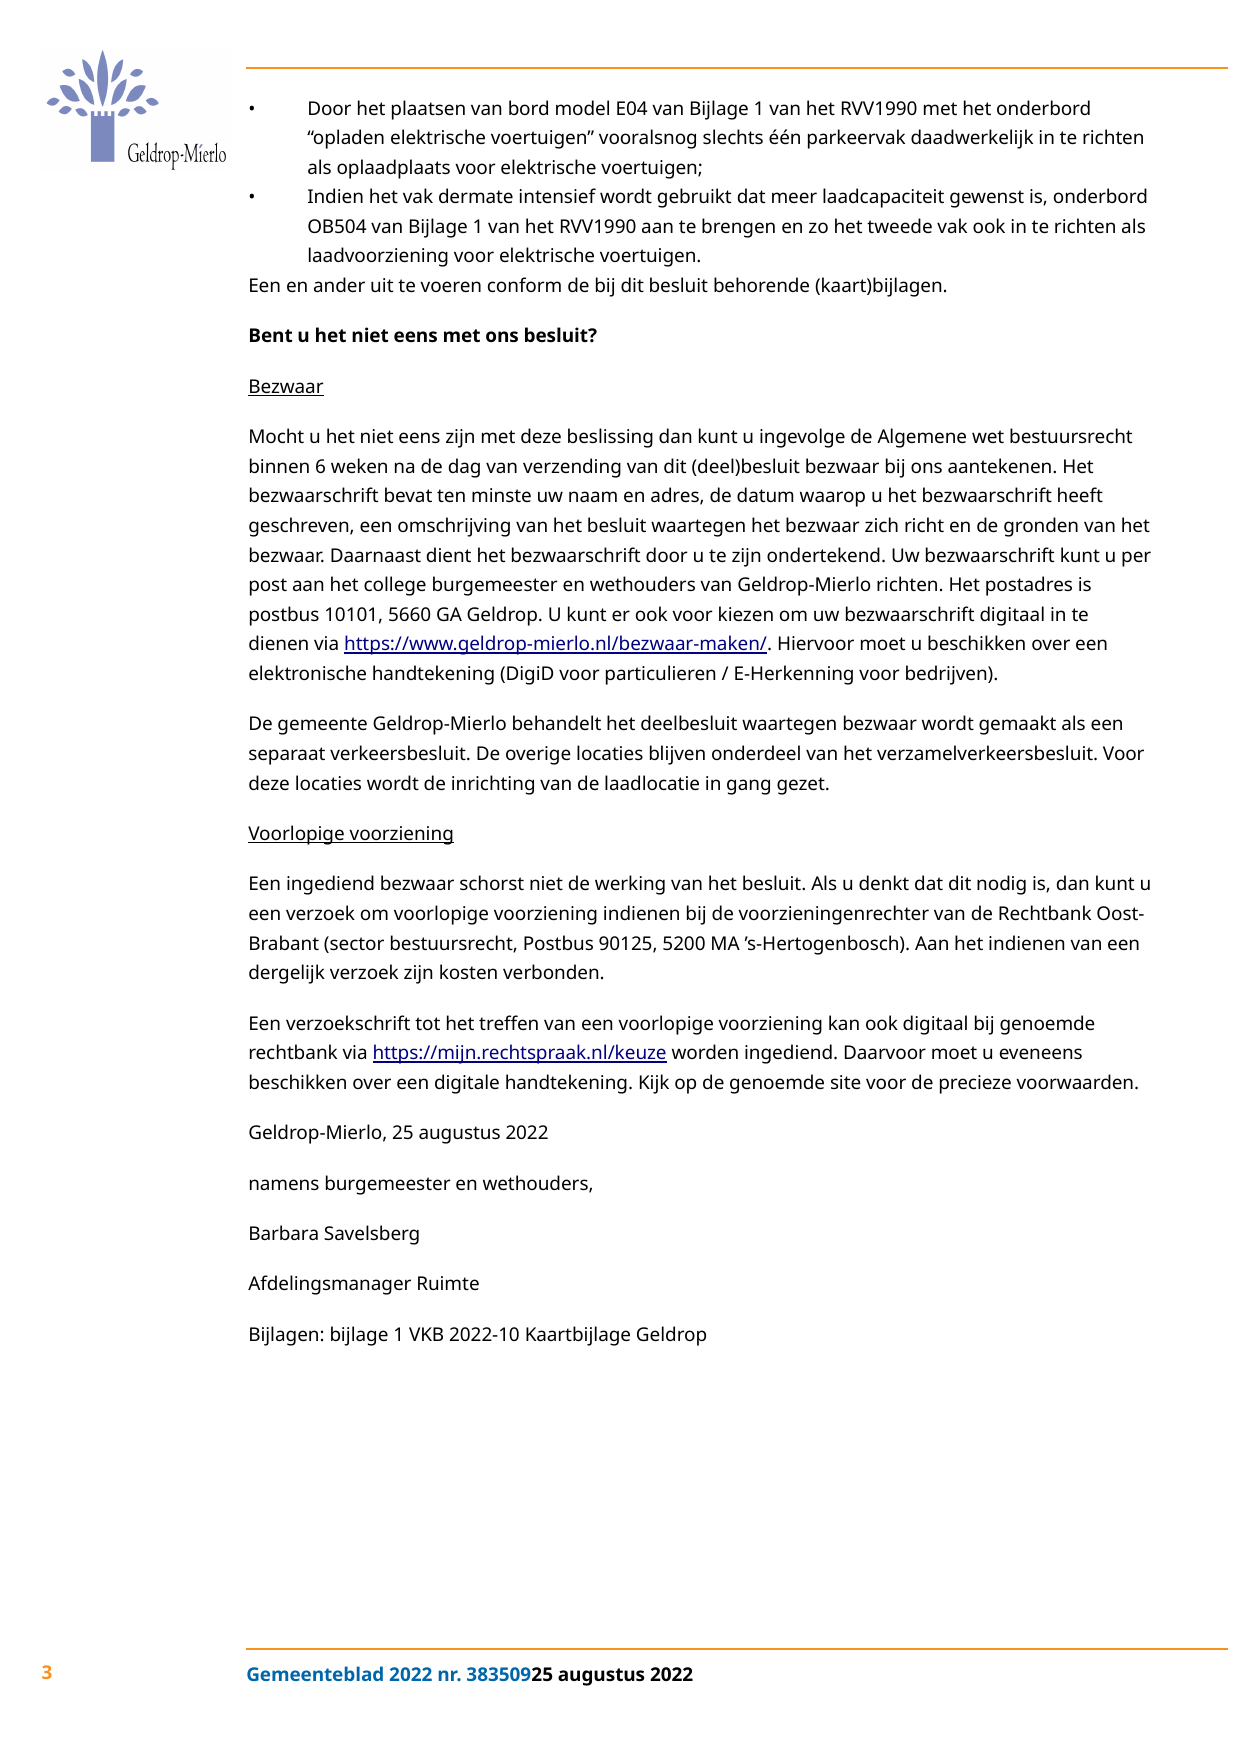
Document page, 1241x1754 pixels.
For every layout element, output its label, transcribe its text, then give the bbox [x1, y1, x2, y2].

picture [41, 47, 231, 172]
text Bezwaar [248, 373, 1152, 399]
text Bent u het niet eens met ons besluit? [248, 323, 1152, 348]
text Geldrop-Mierlo, 25 augustus 2022 [248, 1119, 1152, 1145]
text namens burgemeester en wethouders, [248, 1170, 1152, 1196]
text Mocht u het niet eens zijn met deze beslissing dan kunt u ingevolge de Algemene wet bestuursrecht binnen 6 weken na de dag van verzending van dit (deel)besluit bezwaar bij ons aantekenen. Het bezwaarschrift bevat ten minste uw naam en adres, de datum waarop u het bezwaarschrift heeft geschreven, een omschrijving van het besluit waartegen het bezwaar zich richt en de gronden van het bezwaar. Daarnaast dient het bezwaarschrift door u te zijn ondertekend. Uw bezwaarschrift kunt u per post aan het college burgemeester en wethouders van Geldrop-Mierlo richten. Het postadres is postbus 10101, 5660 GA Geldrop. U kunt er ook voor kiezen om uw bezwaarschrift digitaal in te dienen via https://www.geldrop-mierlo.nl/bezwaar-maken/. Hiervoor moet u beschikken over een elektronische handtekening (DigiD voor particulieren / E-Herkenning voor bedrijven). [248, 423, 1152, 686]
list Door het plaatsen van bord model E04 van Bijlage 1 van het RVV1990 met het onderbord “opladen elektrische voertuigen” vooralsnog slechts één parkeervak daadwerkelijk in te richten als oplaadplaats voor elektrische voertuigen; [248, 95, 1152, 180]
text Bijlagen: bijlage 1 VKB 2022-10 Kaartbijlage Geldrop [248, 1321, 1152, 1347]
text Barbara Savelsberg [248, 1220, 1152, 1246]
list Indien het vak dermate intensief wordt gebruikt dat meer laadcapaciteit gewenst is, onderbord OB504 van Bijlage 1 van het RVV1990 aan te brengen en zo het tweede vak ook in te richten als laadvoorziening voor elektrische voertuigen. [248, 183, 1152, 268]
text Een verzoekschrift tot het treffen van een voorlopige voorziening kan ook digitaal bij genoemde rechtbank via https://mijn.rechtspraak.nl/keuze worden ingediend. Daarvoor moet u eveneens beschikken over een digitale handtekening. Kijk op de genoemde site voor de precieze voorwaarden. [248, 1010, 1152, 1095]
text Een ingediend bezwaar schorst niet de werking van het besluit. Als u denkt dat dit nodig is, dan kunt u een verzoek om voorlopige voorziening indienen bij de voorzieningenrechter van de Rechtbank Oost-Brabant (sector bestuursrecht, Postbus 90125, 5200 MA ’s-Hertogenbosch). Aan het indienen van een dergelijk verzoek zijn kosten verbonden. [248, 871, 1152, 985]
text De gemeente Geldrop-Mierlo behandelt het deelbesluit waartegen bezwaar wordt gemaakt als een separaat verkeersbesluit. De overige locaties blijven onderdeel van het verzamelverkeersbesluit. Voor deze locaties wordt de inrichting van de laadlocatie in gang gezet. [248, 711, 1152, 796]
text Een en ander uit te voeren conform de bij dit besluit behorende (kaart)bijlagen. [248, 272, 1152, 298]
text Afdelingsmanager Ruimte [248, 1271, 1152, 1296]
text Voorlopige voorziening [248, 820, 1152, 846]
